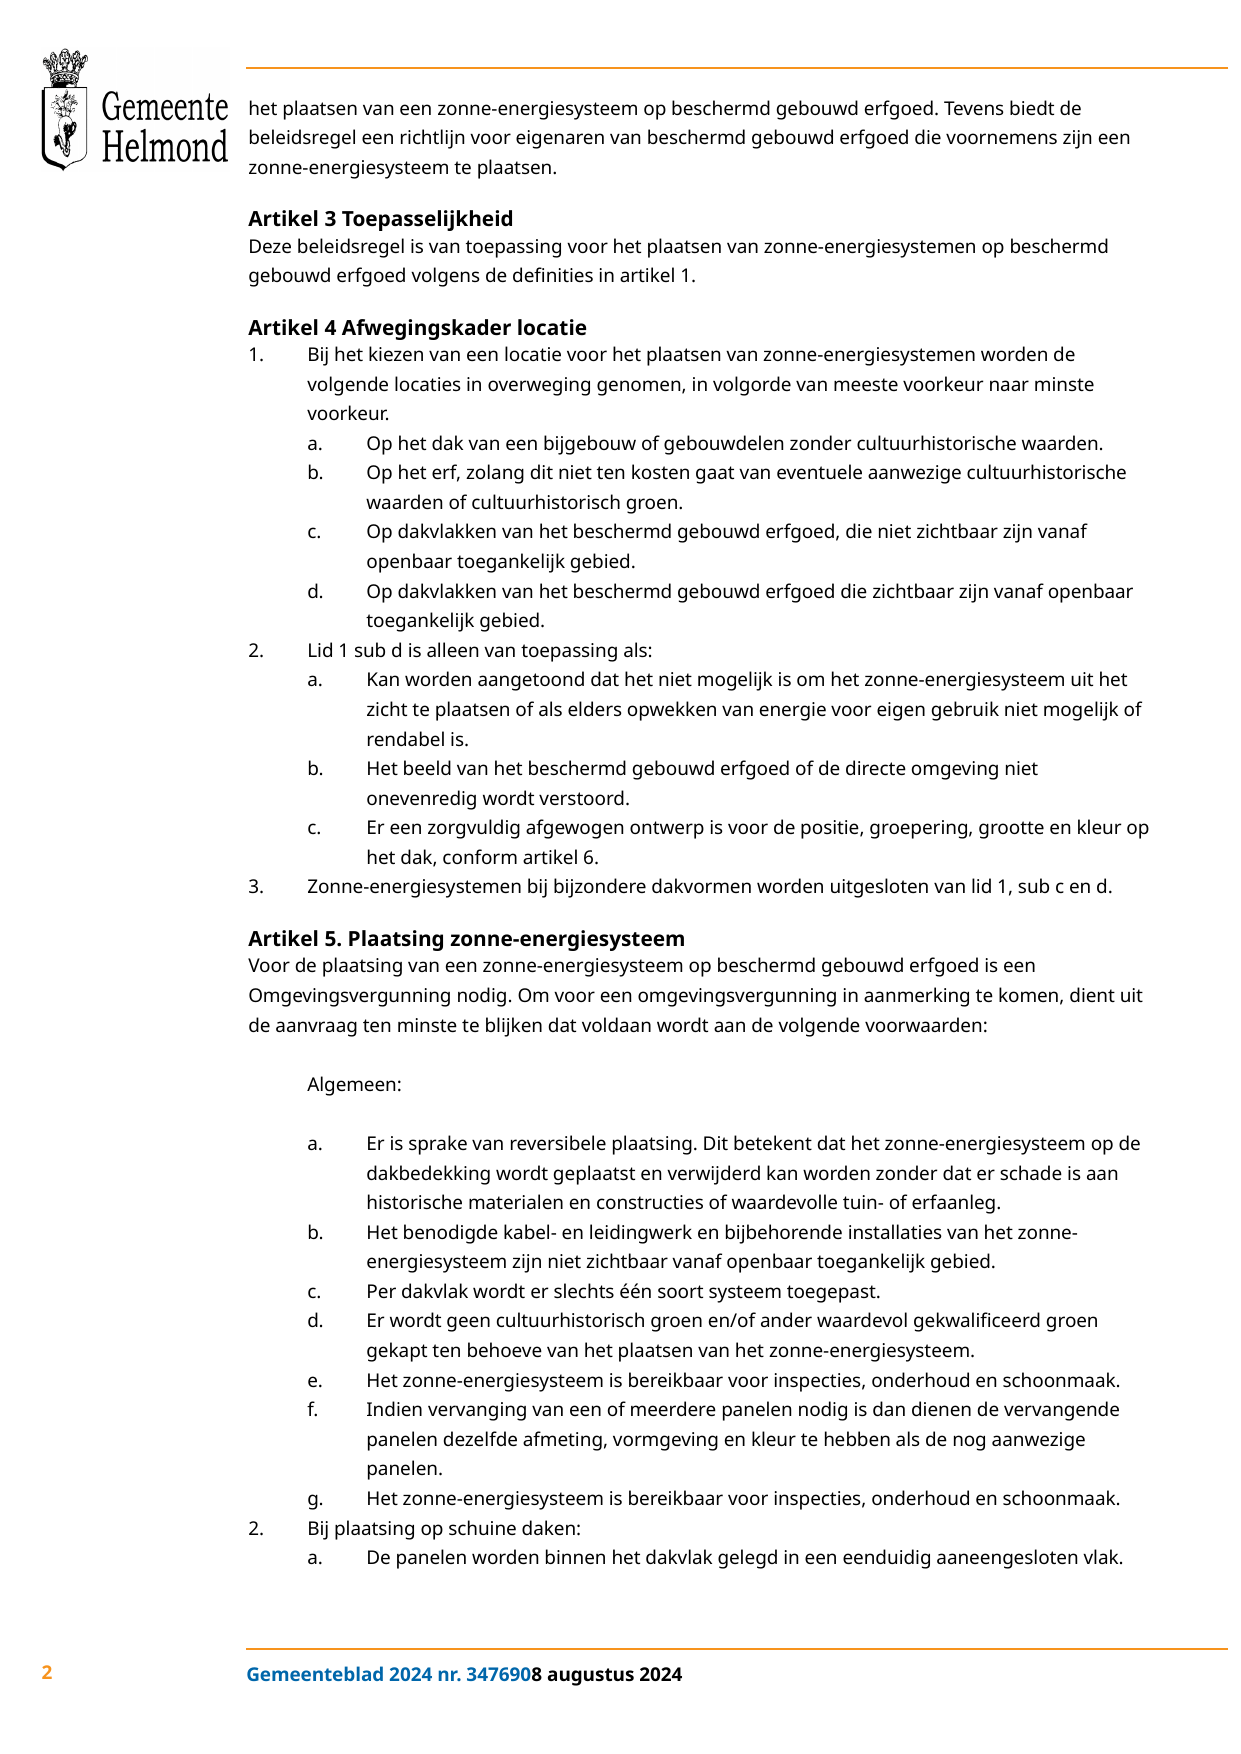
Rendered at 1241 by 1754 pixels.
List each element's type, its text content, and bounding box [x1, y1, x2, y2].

list Op het erf, zolang dit niet ten kosten gaat van eventuele aanwezige cultuurhistorische waarden of cultuurhistorisch groen. [307, 459, 1152, 515]
text Artikel 5. Plaatsing zonne-energiesysteem [248, 924, 1152, 953]
text Voor de plaatsing van een zonne-energiesysteem op beschermd gebouwd erfgoed is een Omgevingsvergunning nodig. Om voor een omgevingsvergunning in aanmerking te komen, dient uit de aanvraag ten minste te blijken dat voldaan wordt aan de volgende voorwaarden: [248, 953, 1152, 1037]
list Er wordt geen cultuurhistorisch groen en/of ander waardevol gekwalificeerd groen gekapt ten behoeve van het plaatsen van het zonne-energiesysteem. [307, 1308, 1152, 1363]
picture [41, 47, 231, 172]
list Kan worden aangetoond dat het niet mogelijk is om het zonne-energiesysteem uit het zicht te plaatsen of als elders opwekken van energie voor eigen gebruik niet mogelijk of rendabel is. [307, 667, 1152, 752]
list Er een zorgvuldig afgewogen ontwerp is voor de positie, groepering, grootte en kleur op het dak, conform artikel 6. [307, 814, 1152, 870]
list Algemeen: [248, 1071, 1152, 1097]
list Het zonne-energiesysteem is bereikbaar voor inspecties, onderhoud en schoonmaak. [307, 1367, 1152, 1392]
text het plaatsen van een zonne-energiesysteem op beschermd gebouwd erfgoed. Tevens biedt de beleidsregel een richtlijn voor eigenaren van beschermd gebouwd erfgoed die voornemens zijn een zonne-energiesysteem te plaatsen. [248, 95, 1152, 180]
list Het benodigde kabel- en leidingwerk en bijbehorende installaties van het zonne-energiesysteem zijn niet zichtbaar vanaf openbaar toegankelijk gebied. [307, 1219, 1152, 1274]
list Lid 1 sub d is alleen van toepassing als: [248, 637, 1152, 663]
list De panelen worden binnen het dakvlak gelegd in een eenduidig aaneengesloten vlak. [307, 1544, 1152, 1570]
list Het zonne-energiesysteem is bereikbaar voor inspecties, onderhoud en schoonmaak. [307, 1485, 1152, 1511]
list Zonne-energiesystemen bij bijzondere dakvormen worden uitgesloten van lid 1, sub c en d. [248, 874, 1152, 899]
list Per dakvlak wordt er slechts één soort systeem toegepast. [307, 1278, 1152, 1304]
list Indien vervanging van een of meerdere panelen nodig is dan dienen de vervangende panelen dezelfde afmeting, vormgeving en kleur te hebben als de nog aanwezige panelen. [307, 1396, 1152, 1481]
list Er is sprake van reversibele plaatsing. Dit betekent dat het zonne-energiesysteem op de dakbedekking wordt geplaatst en verwijderd kan worden zonder dat er schade is aan historische materialen en constructies of waardevolle tuin- of erfaanleg. [307, 1130, 1152, 1215]
list Bij plaatsing op schuine daken: [248, 1515, 1152, 1540]
text Artikel 4 Afwegingskader locatie [248, 313, 1152, 341]
text Artikel 3 Toepasselijkheid [248, 204, 1152, 233]
list Op het dak van een bijgebouw of gebouwdelen zonder cultuurhistorische waarden. [307, 430, 1152, 456]
list Het beeld van het beschermd gebouwd erfgoed of de directe omgeving niet onevenredig wordt verstoord. [307, 755, 1152, 811]
list Op dakvlakken van het beschermd gebouwd erfgoed die zichtbaar zijn vanaf openbaar toegankelijk gebied. [307, 578, 1152, 633]
list Op dakvlakken van het beschermd gebouwd erfgoed, die niet zichtbaar zijn vanaf openbaar toegankelijk gebied. [307, 519, 1152, 574]
text Deze beleidsregel is van toepassing voor het plaatsen van zonne-energiesystemen op beschermd gebouwd erfgoed volgens de definities in artikel 1. [248, 233, 1152, 288]
list Bij het kiezen van een locatie voor het plaatsen van zonne-energiesystemen worden de volgende locaties in overweging genomen, in volgorde van meeste voorkeur naar minste voorkeur. [248, 341, 1152, 426]
